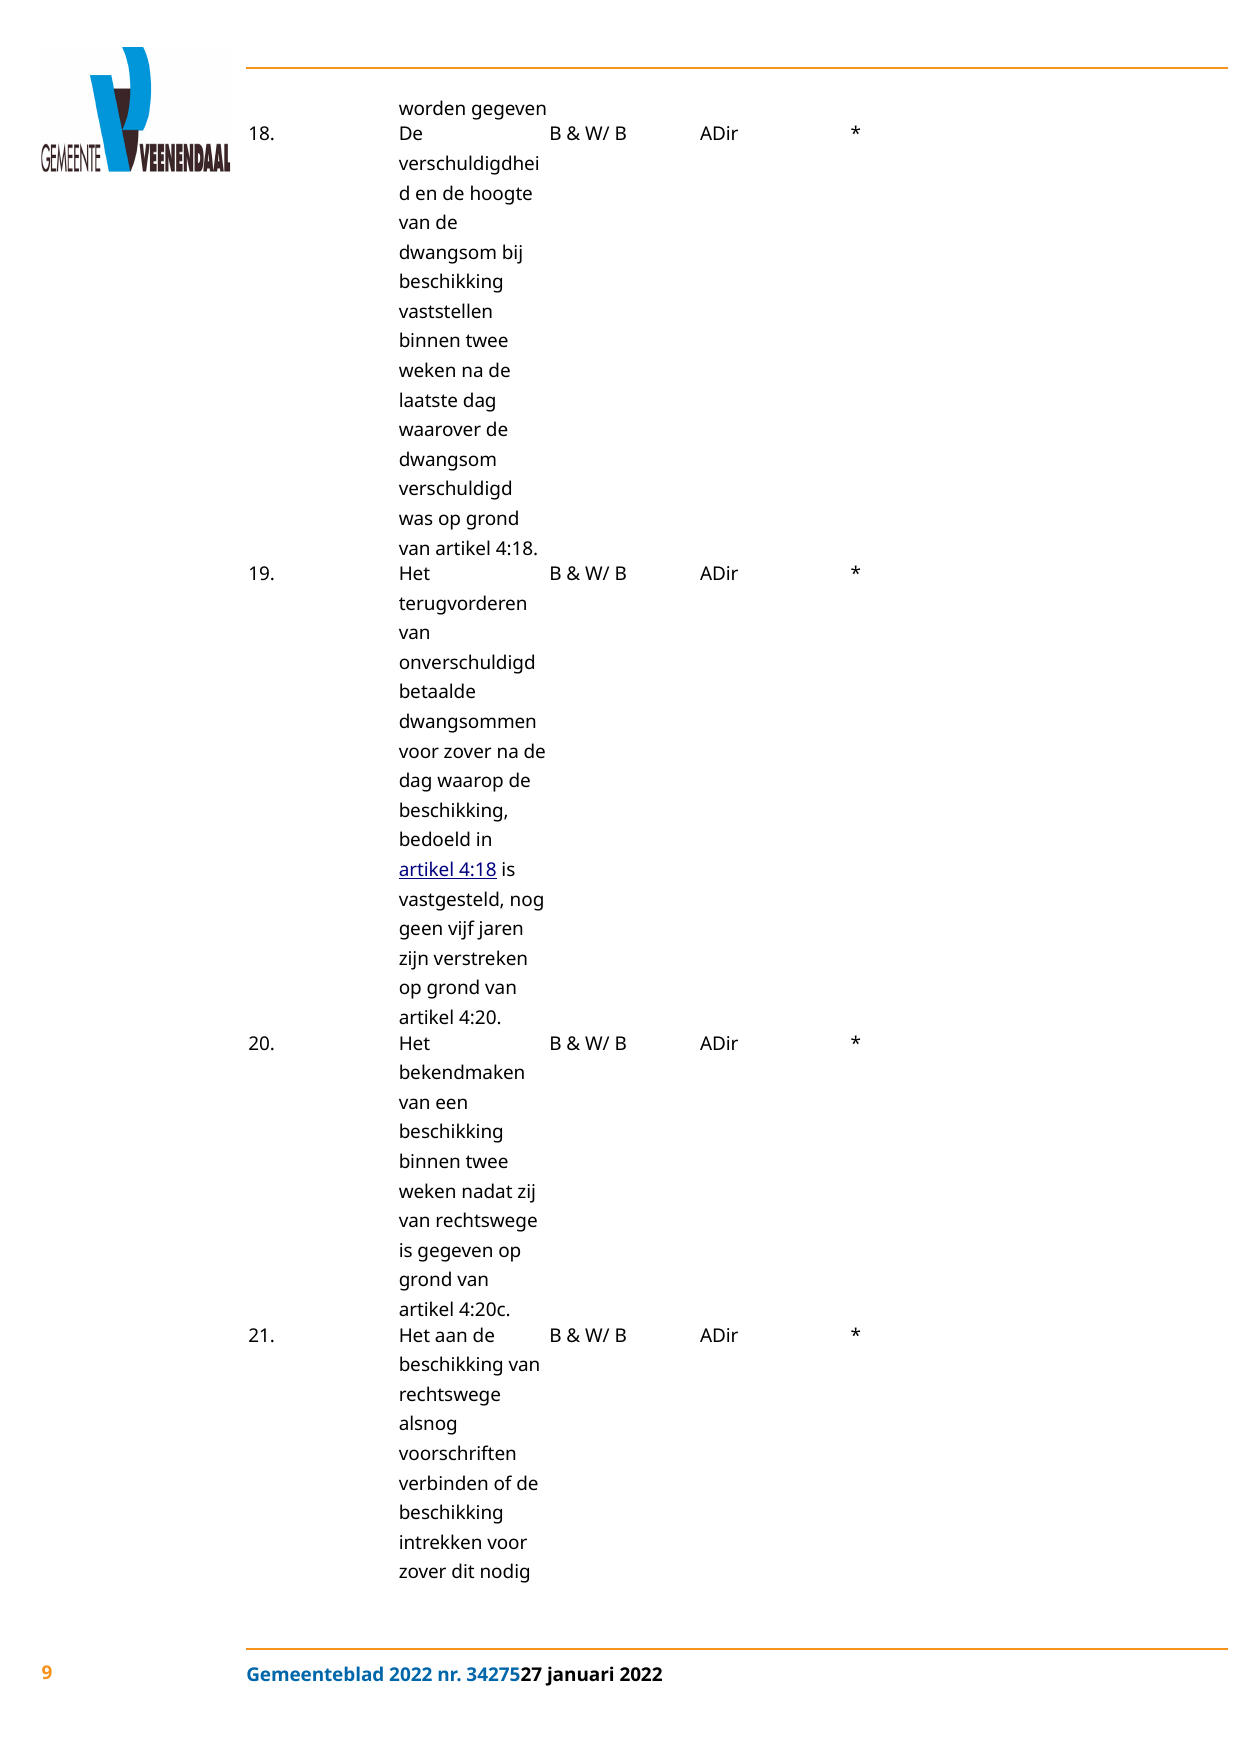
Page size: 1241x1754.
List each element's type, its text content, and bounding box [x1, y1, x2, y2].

table_cell [1001, 121, 1152, 560]
table_cell * [850, 1322, 1001, 1584]
picture [41, 47, 130, 172]
table_cell B & W/ B [549, 560, 700, 1030]
table_cell 21. [248, 1322, 398, 1584]
table_cell [1001, 560, 1152, 1030]
table_cell Het aan de beschikking van rechtswege alsnog voorschriften verbinden of de beschikking intrekken voor zover dit nodig [399, 1322, 549, 1584]
table_cell B & W/ B [549, 1030, 700, 1322]
table_cell ADir [700, 1030, 850, 1322]
table_cell [549, 95, 700, 121]
table_cell [1001, 95, 1152, 121]
table_cell [248, 95, 398, 121]
table_cell ADir [700, 560, 850, 1030]
table_cell Het terugvorderen van onverschuldigd betaalde dwangsommen voor zover na de dag waarop de beschikking, bedoeld in artikel 4:18 is vastgesteld, nog geen vijf jaren zijn verstreken op grond van artikel 4:20. [399, 560, 549, 1030]
table_cell * [850, 121, 1001, 560]
table_cell 18. [248, 121, 398, 560]
table_cell ADir [700, 121, 850, 560]
table_cell [700, 95, 850, 121]
picture [123, 47, 231, 172]
table_cell B & W/ B [549, 1322, 700, 1584]
table_cell [850, 95, 1001, 121]
table_cell Het bekendmaken van een beschikking binnen twee weken nadat zij van rechtswege is gegeven op grond van artikel 4:20c. [399, 1030, 549, 1322]
table_cell [1001, 1030, 1152, 1322]
table_cell B & W/ B [549, 121, 700, 560]
table_cell 20. [248, 1030, 398, 1322]
table_cell De verschuldigdheid en de hoogte van de dwangsom bij beschikking vaststellen binnen twee weken na de laatste dag waarover de dwangsom verschuldigd was op grond van artikel 4:18. [399, 121, 549, 560]
table_cell ADir [700, 1322, 850, 1584]
table_cell worden gegeven [399, 95, 549, 121]
table_cell * [850, 560, 1001, 1030]
table_cell * [850, 1030, 1001, 1322]
table_cell 19. [248, 560, 398, 1030]
table_cell [1001, 1322, 1152, 1584]
